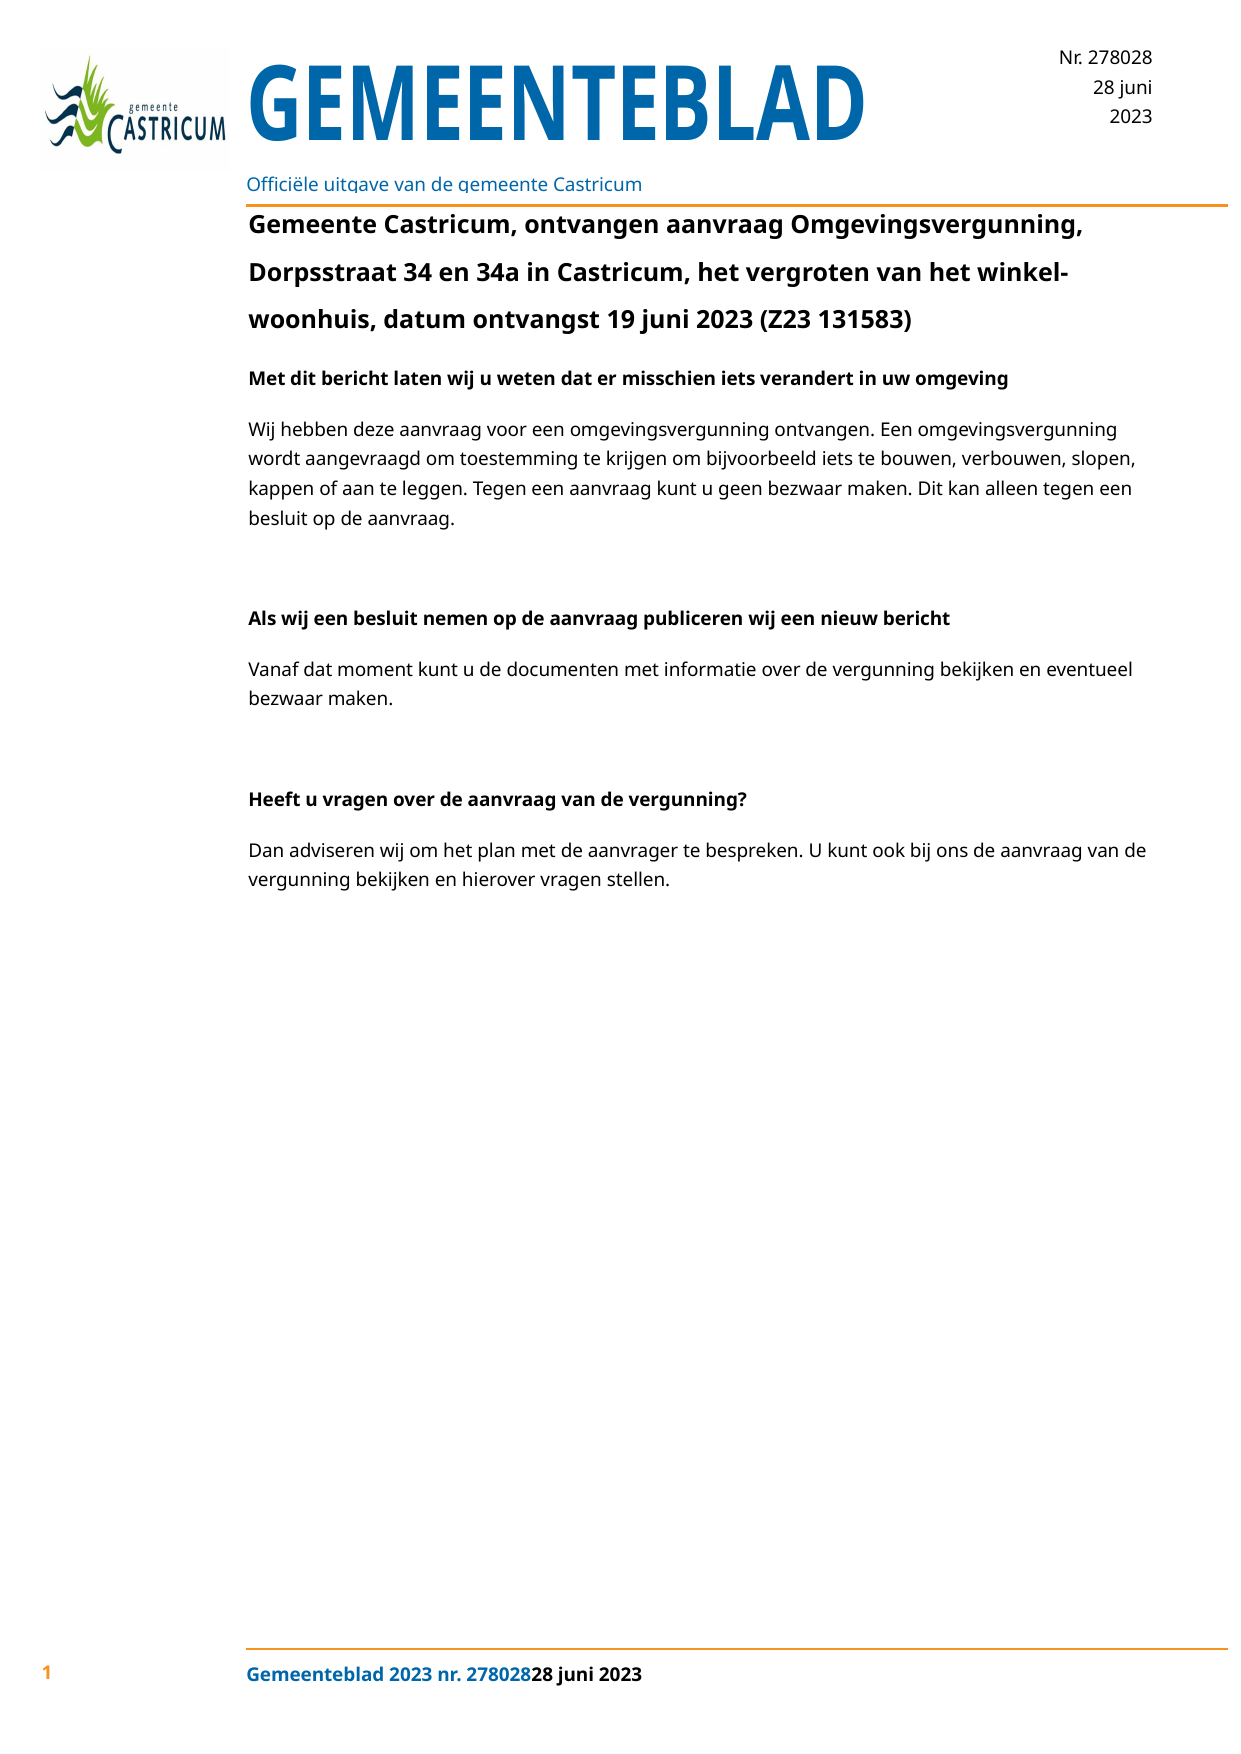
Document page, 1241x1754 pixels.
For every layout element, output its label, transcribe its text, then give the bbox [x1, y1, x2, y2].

text Als wij een besluit nemen op de aanvraag publiceren wij een nieuw bericht [248, 606, 1152, 631]
text Gemeente Castricum, ontvangen aanvraag Omgevingsvergunning, Dorpsstraat 34 en 34a in Castricum, het vergroten van het winkel-woonhuis, datum ontvangst 19 juni 2023 (Z23 131583) [248, 207, 1152, 336]
text Dan adviseren wij om het plan met de aanvrager te bespreken. U kunt ook bij ons de aanvraag van de vergunning bekijken en hierover vragen stellen. [248, 837, 1152, 892]
text Vanaf dat moment kunt u de documenten met informatie over de vergunning bekijken en eventueel bezwaar maken. [248, 656, 1152, 711]
picture [41, 47, 231, 172]
text Heeft u vragen over de aanvraag van de vergunning? [248, 786, 1152, 812]
text Met dit bericht laten wij u weten dat er misschien iets verandert in uw omgeving [248, 366, 1152, 391]
text Wij hebben deze aanvraag voor een omgevingsvergunning ontvangen. Een omgevingsvergunning wordt aangevraagd om toestemming te krijgen om bijvoorbeeld iets te bouwen, verbouwen, slopen, kappen of aan te leggen. Tegen een aanvraag kunt u geen bezwaar maken. Dit kan alleen tegen een besluit op de aanvraag. [248, 416, 1152, 530]
